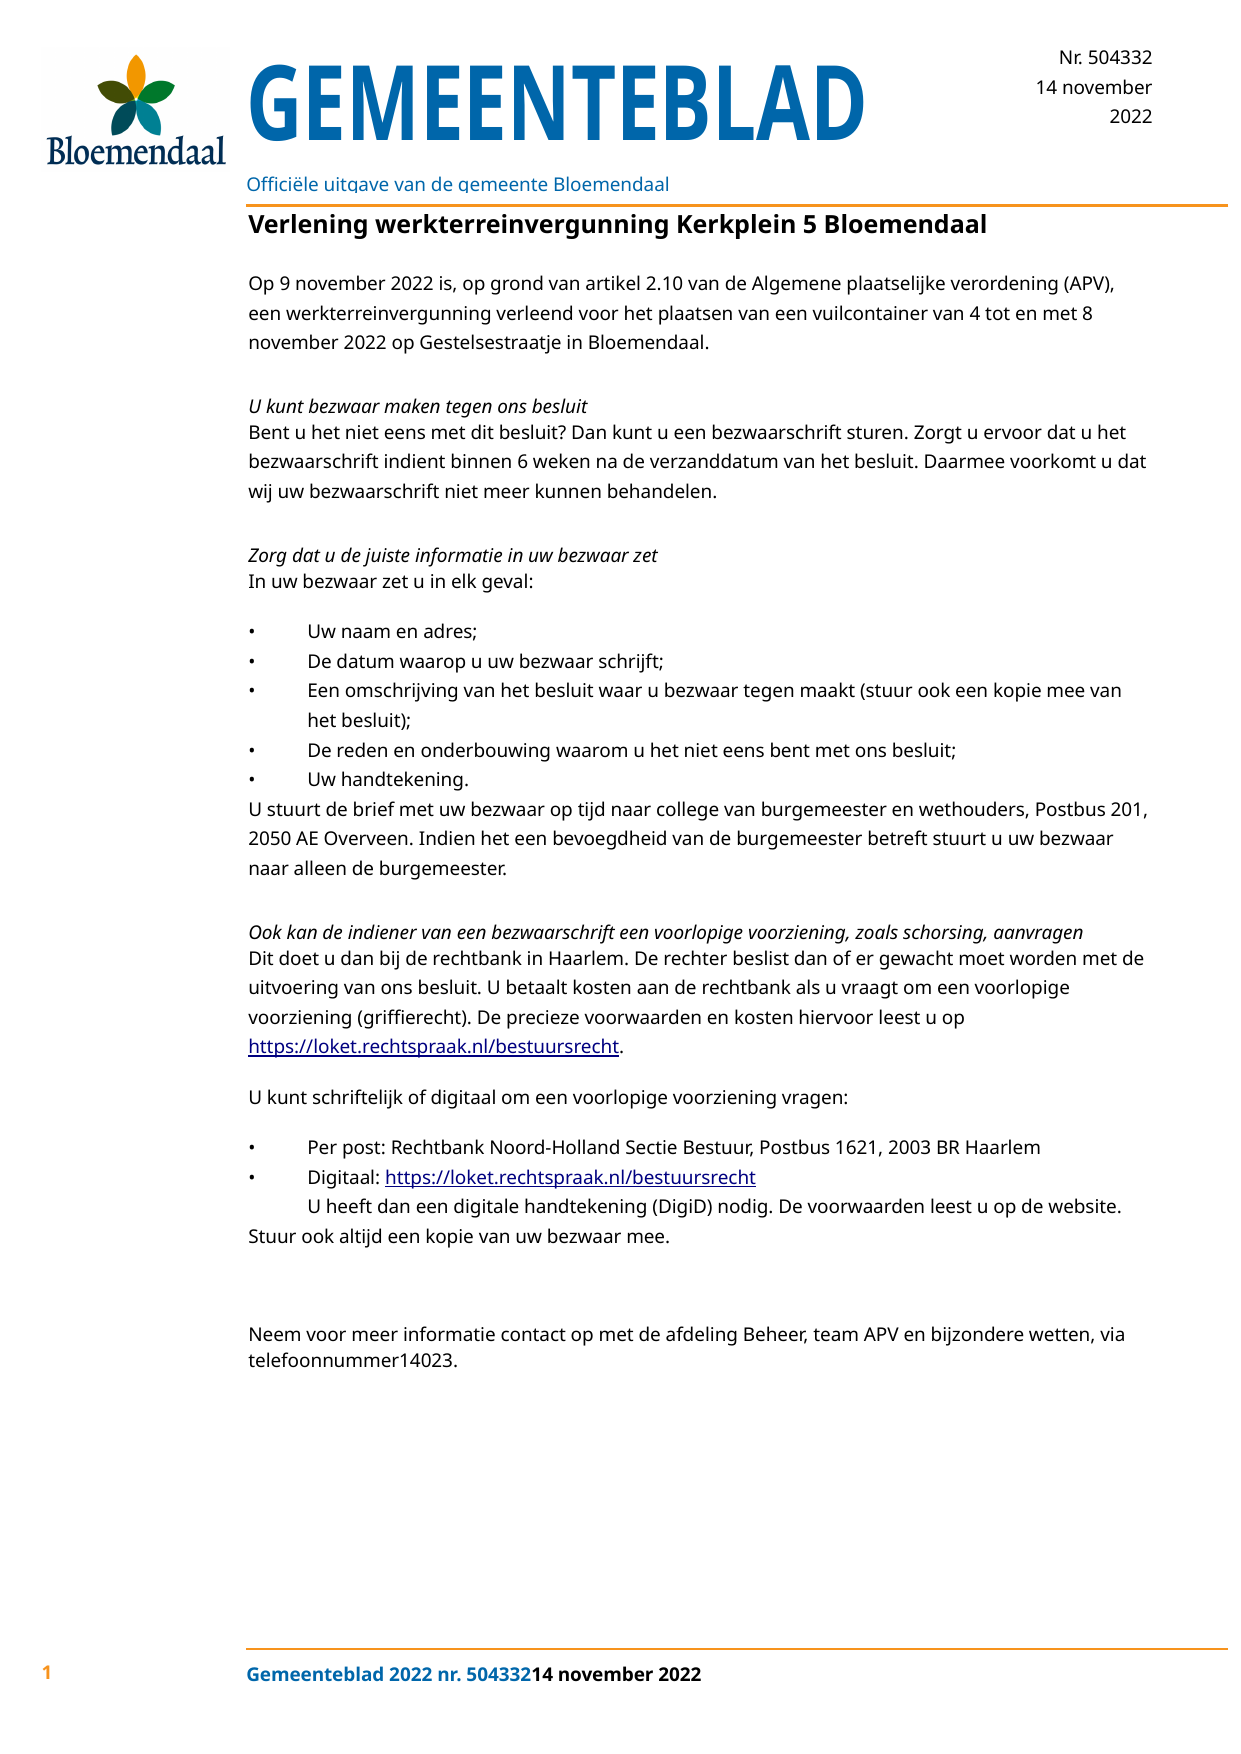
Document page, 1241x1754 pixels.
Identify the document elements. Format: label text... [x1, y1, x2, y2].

list Uw handtekening. [248, 766, 1152, 792]
list De datum waarop u uw bezwaar schrijft; [248, 648, 1152, 674]
list U heeft dan een digitale handtekening (DigiD) nodig. De voorwaarden leest u op de website. [248, 1193, 1152, 1219]
text Op 9 november 2022 is, op grond van artikel 2.10 van de Algemene plaatselijke verordening (APV), een werkterreinvergunning verleend voor het plaatsen van een vuilcontainer van 4 tot en met 8 november 2022 op Gestelsestraatje in Bloemendaal. [248, 270, 1152, 355]
text Dit doet u dan bij de rechtbank in Haarlem. De rechter beslist dan of er gewacht moet worden met de uitvoering van ons besluit. U betaalt kosten aan de rechtbank als u vraagt om een voorlopige voorziening (griffierecht). De precieze voorwaarden en kosten hiervoor leest u op https://loket.rechtspraak.nl/bestuursrecht. [248, 945, 1152, 1059]
list Een omschrijving van het besluit waar u bezwaar tegen maakt (stuur ook een kopie mee van het besluit); [248, 678, 1152, 733]
text In uw bezwaar zet u in elk geval: [248, 568, 1152, 594]
list Per post: Rechtbank Noord-Holland Sectie Bestuur, Postbus 1621, 2003 BR Haarlem [248, 1134, 1152, 1160]
list Uw naam en adres; [248, 618, 1152, 644]
text U kunt bezwaar maken tegen ons besluit [248, 393, 1152, 419]
text Ook kan de indiener van een bezwaarschrift een voorlopige voorziening, zoals schorsing, aanvragen [248, 919, 1152, 945]
text Neem voor meer informatie contact op met de afdeling Beheer, team APV en bijzondere wetten, via telefoonnummer14023. [248, 1321, 1152, 1373]
picture [41, 47, 231, 172]
text Bent u het niet eens met dit besluit? Dan kunt u een bezwaarschrift sturen. Zorgt u ervoor dat u het bezwaarschrift indient binnen 6 weken na de verzanddatum van het besluit. Daarmee voorkomt u dat wij uw bezwaarschrift niet meer kunnen behandelen. [248, 419, 1152, 504]
text Verlening werkterreinvergunning Kerkplein 5 Bloemendaal [248, 207, 1152, 241]
text U stuurt de brief met uw bezwaar op tijd naar college van burgemeester en wethouders, Postbus 201, 2050 AE Overveen. Indien het een bevoegdheid van de burgemeester betreft stuurt u uw bezwaar naar alleen de burgemeester. [248, 796, 1152, 881]
text U kunt schriftelijk of digitaal om een voorlopige voorziening vragen: [248, 1084, 1152, 1110]
list De reden en onderbouwing waarom u het niet eens bent met ons besluit; [248, 737, 1152, 762]
list Digitaal: https://loket.rechtspraak.nl/bestuursrecht [248, 1164, 1152, 1190]
text Zorg dat u de juiste informatie in uw bezwaar zet [248, 542, 1152, 568]
text Stuur ook altijd een kopie van uw bezwaar mee. [248, 1223, 1152, 1249]
